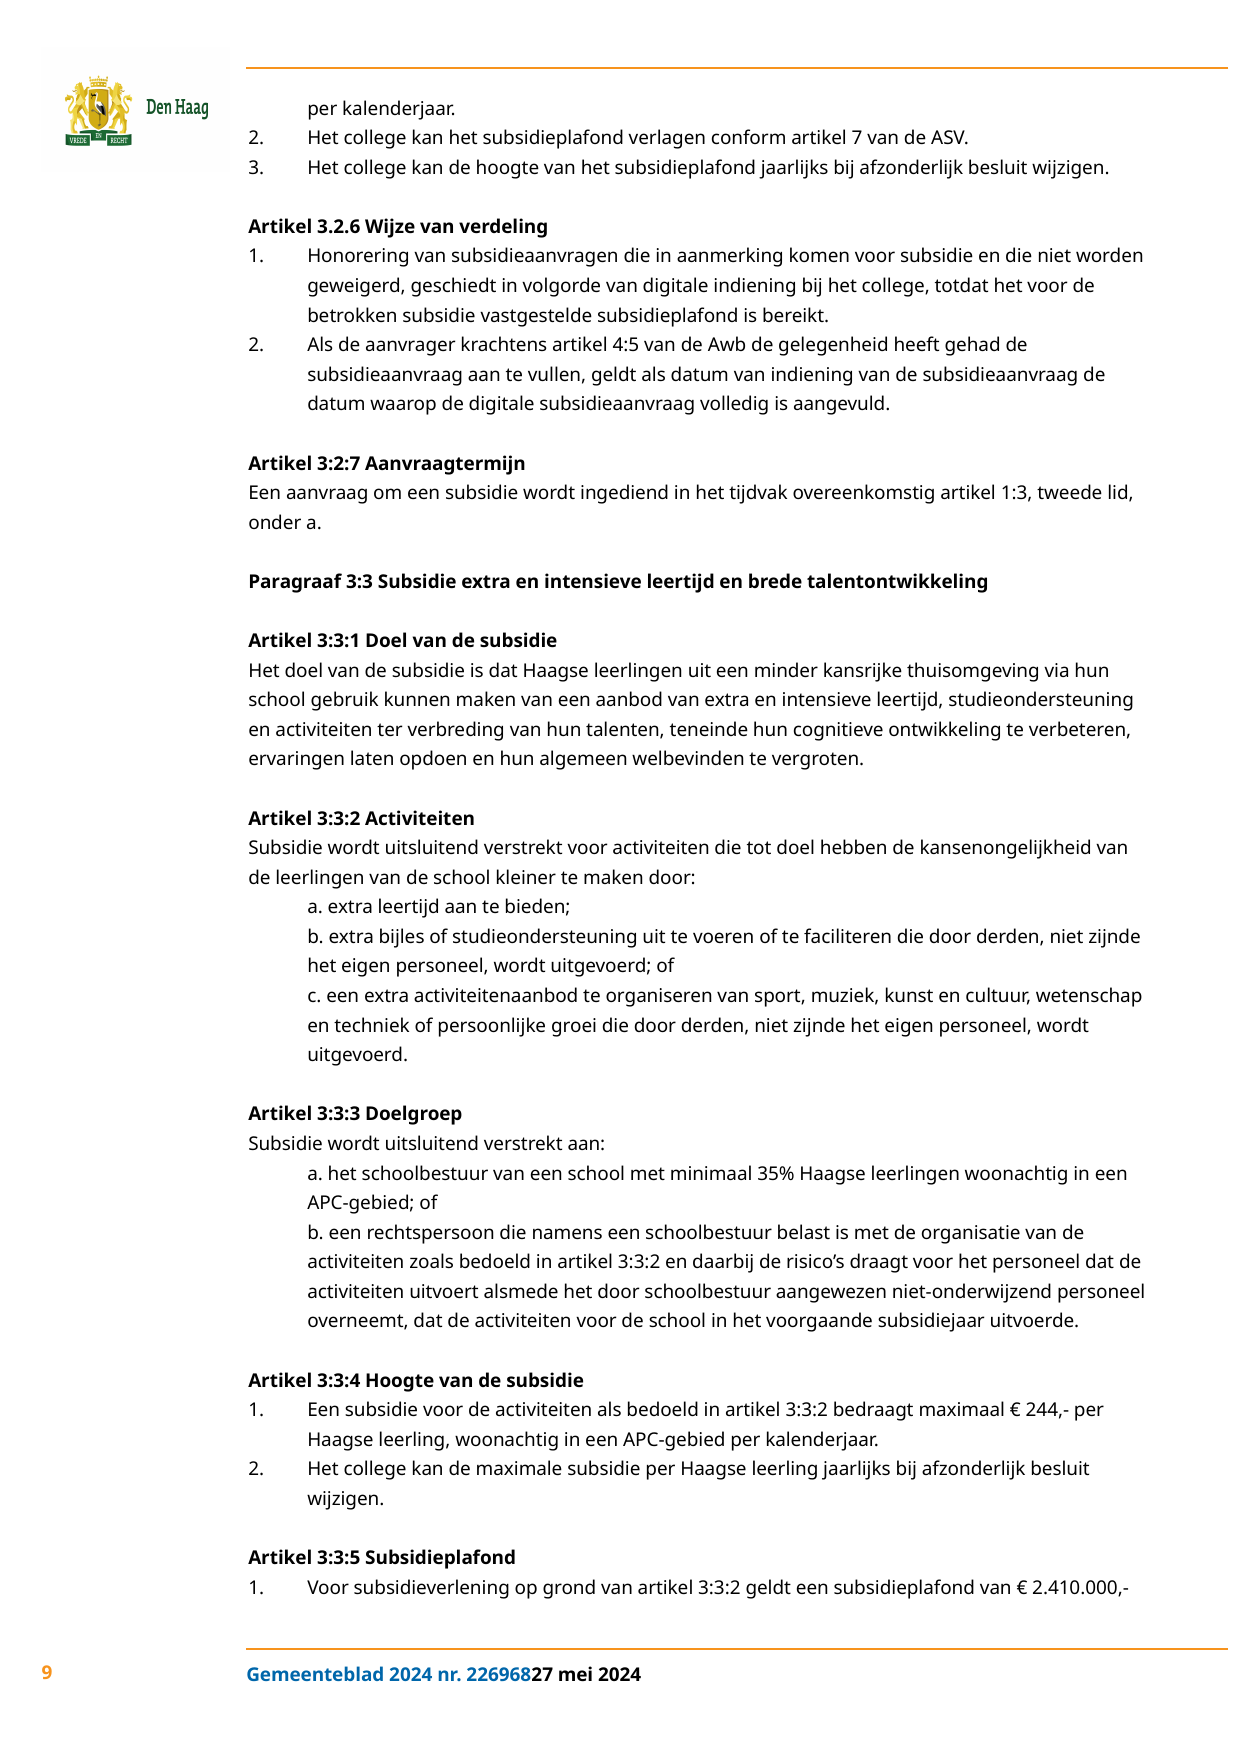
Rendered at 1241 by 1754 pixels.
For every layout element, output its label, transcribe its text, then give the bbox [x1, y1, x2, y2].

list Een subsidie voor de activiteiten als bedoeld in artikel 3:3:2 bedraagt maximaal € 244,- per Haagse leerling, woonachtig in een APC-gebied per kalenderjaar. [248, 1396, 1152, 1452]
text Artikel 3:3:3 Doelgroep [248, 1101, 1152, 1126]
text Artikel 3.2.6 Wijze van verdeling [248, 213, 1152, 239]
list Het college kan de hoogte van het subsidieplafond jaarlijks bij afzonderlijk besluit wijzigen. [248, 154, 1152, 180]
list b. extra bijles of studieondersteuning uit te voeren of te faciliteren die door derden, niet zijnde het eigen personeel, wordt uitgevoerd; of [248, 923, 1152, 978]
text Subsidie wordt uitsluitend verstrekt aan: [248, 1130, 1152, 1156]
list Voor subsidieverlening op grond van artikel 3:3:2 geldt een subsidieplafond van € 2.410.000,- [248, 1574, 1152, 1600]
text Artikel 3:3:5 Subsidieplafond [248, 1544, 1152, 1570]
text Het doel van de subsidie is dat Haagse leerlingen uit een minder kansrijke thuisomgeving via hun school gebruik kunnen maken van een aanbod van extra en intensieve leertijd, studieondersteuning en activiteiten ter verbreding van hun talenten, teneinde hun cognitieve ontwikkeling te verbeteren, ervaringen laten opdoen en hun algemeen welbevinden te vergroten. [248, 657, 1152, 771]
text Paragraaf 3:3 Subsidie extra en intensieve leertijd en brede talentontwikkeling [248, 568, 1152, 594]
text Een aanvraag om een subsidie wordt ingediend in het tijdvak overeenkomstig artikel 1:3, tweede lid, onder a. [248, 479, 1152, 535]
list Als de aanvrager krachtens artikel 4:5 van de Awb de gelegenheid heeft gehad de subsidieaanvraag aan te vullen, geldt als datum van indiening van de subsidieaanvraag de datum waarop de digitale subsidieaanvraag volledig is aangevuld. [248, 331, 1152, 416]
list Het college kan de maximale subsidie per Haagse leerling jaarlijks bij afzonderlijk besluit wijzigen. [248, 1456, 1152, 1511]
list Het college kan het subsidieplafond verlagen conform artikel 7 van de ASV. [248, 124, 1152, 150]
text Artikel 3:3:4 Hoogte van de subsidie [248, 1367, 1152, 1393]
list per kalenderjaar. [248, 95, 1152, 121]
list a. het schoolbestuur van een school met minimaal 35% Haagse leerlingen woonachtig in een APC-gebied; of [248, 1160, 1152, 1215]
list c. een extra activiteitenaanbod te organiseren van sport, muziek, kunst en cultuur, wetenschap en techniek of persoonlijke groei die door derden, niet zijnde het eigen personeel, wordt uitgevoerd. [248, 982, 1152, 1067]
text Subsidie wordt uitsluitend verstrekt voor activiteiten die tot doel hebben de kansenongelijkheid van de leerlingen van de school kleiner te maken door: [248, 834, 1152, 890]
text Artikel 3:3:2 Activiteiten [248, 805, 1152, 831]
list Honorering van subsidieaanvragen die in aanmerking komen voor subsidie en die niet worden geweigerd, geschiedt in volgorde van digitale indiening bij het college, totdat het voor de betrokken subsidie vastgestelde subsidieplafond is bereikt. [248, 243, 1152, 328]
list a. extra leertijd aan te bieden; [248, 893, 1152, 919]
picture [41, 47, 231, 172]
text Artikel 3:2:7 Aanvraagtermijn [248, 450, 1152, 476]
text Artikel 3:3:1 Doel van de subsidie [248, 627, 1152, 653]
list b. een rechtspersoon die namens een schoolbestuur belast is met de organisatie van de activiteiten zoals bedoeld in artikel 3:3:2 en daarbij de risico’s draagt voor het personeel dat de activiteiten uitvoert alsmede het door schoolbestuur aangewezen niet-onderwijzend personeel overneemt, dat de activiteiten voor de school in het voorgaande subsidiejaar uitvoerde. [248, 1219, 1152, 1333]
